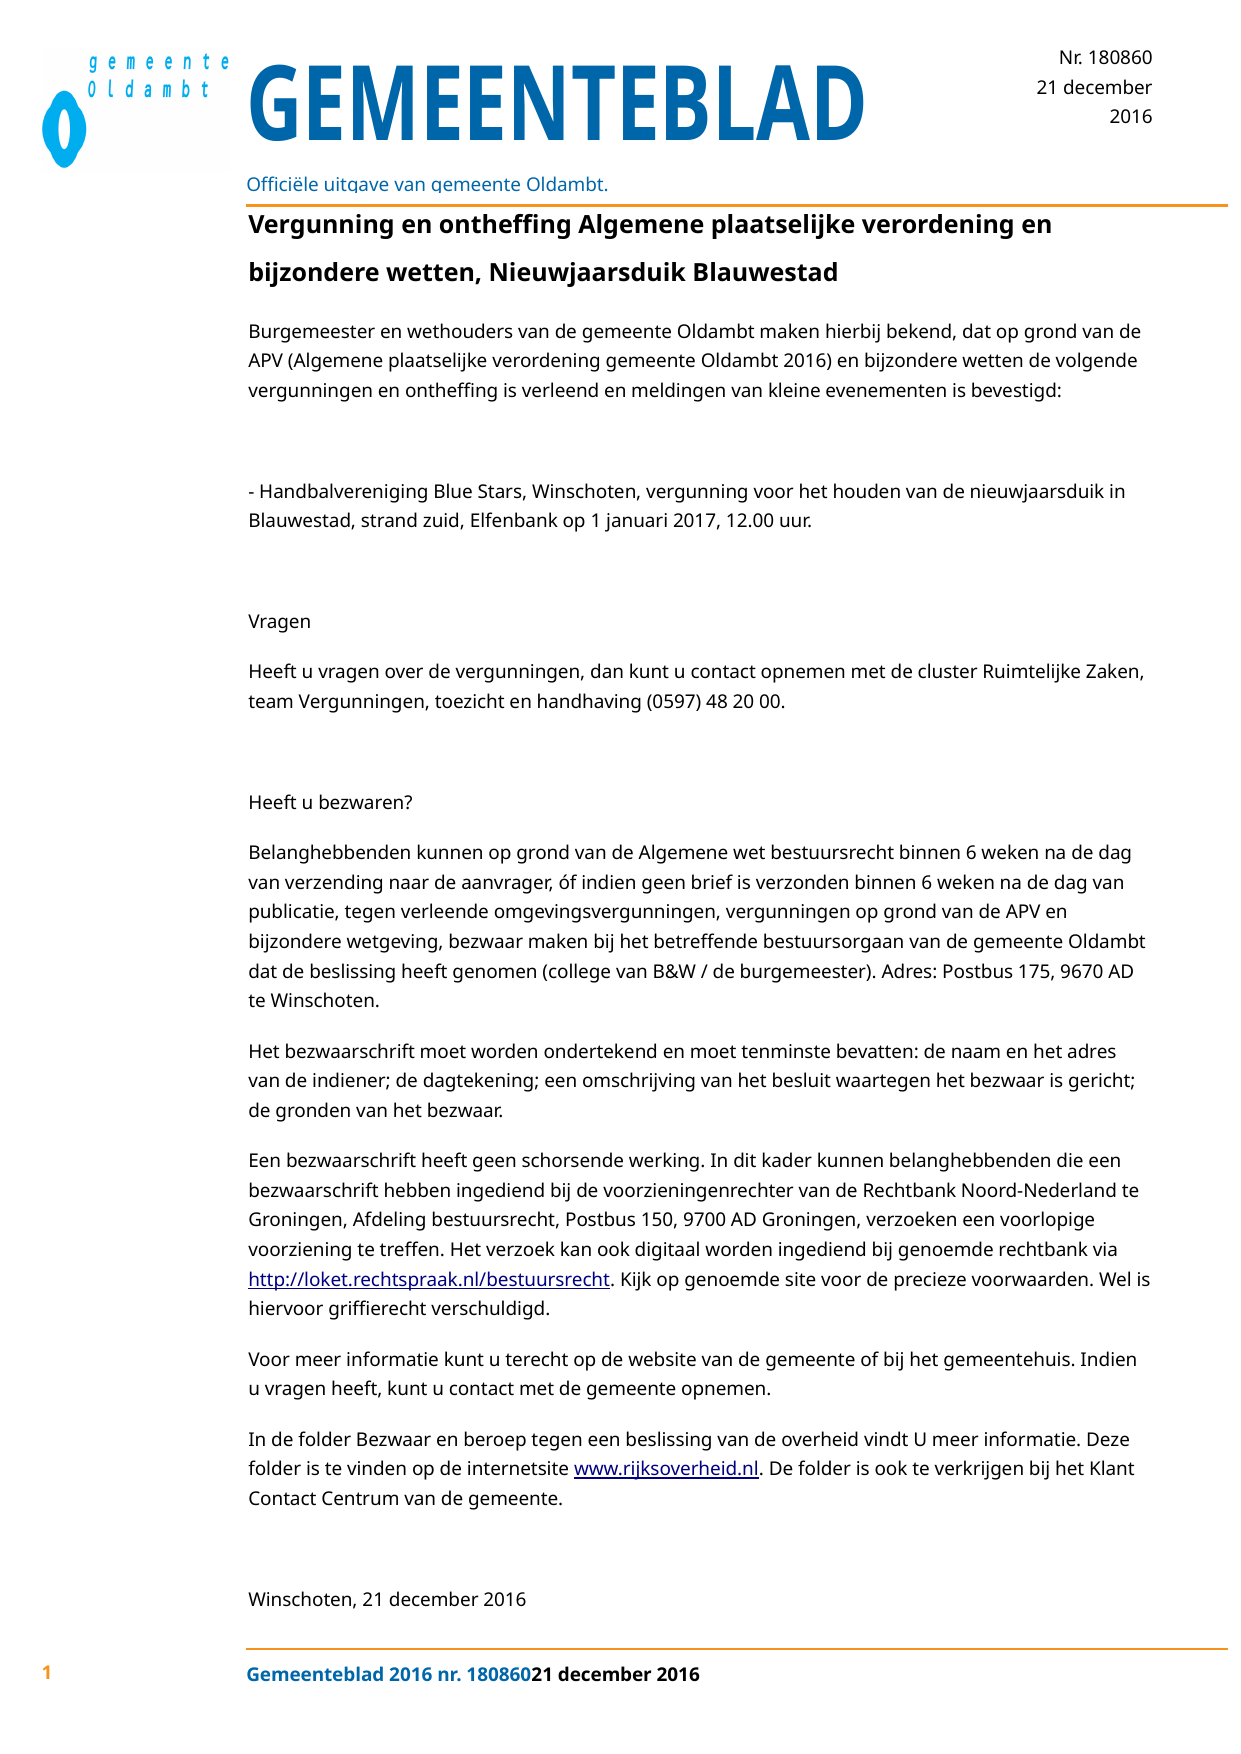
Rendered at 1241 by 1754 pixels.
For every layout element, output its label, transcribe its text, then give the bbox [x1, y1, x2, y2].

text Winschoten, 21 december 2016 [248, 1586, 1152, 1612]
picture [41, 47, 231, 172]
text - Handbalvereniging Blue Stars, Winschoten, vergunning voor het houden van de nieuwjaarsduik in Blauwestad, strand zuid, Elfenbank op 1 januari 2017, 12.00 uur. [248, 478, 1152, 533]
text Een bezwaarschrift heeft geen schorsende werking. In dit kader kunnen belanghebbenden die een bezwaarschrift hebben ingediend bij de voorzieningenrechter van de Rechtbank Noord-Nederland te Groningen, Afdeling bestuursrecht, Postbus 150, 9700 AD Groningen, verzoeken een voorlopige voorziening te treffen. Het verzoek kan ook digitaal worden ingediend bij genoemde rechtbank via http://loket.rechtspraak.nl/bestuursrecht. Kijk op genoemde site voor de precieze voorwaarden. Wel is hiervoor griffierecht verschuldigd. [248, 1147, 1152, 1321]
text Belanghebbenden kunnen op grond van de Algemene wet bestuursrecht binnen 6 weken na de dag van verzending naar de aanvrager, óf indien geen brief is verzonden binnen 6 weken na de dag van publicatie, tegen verleende omgevingsvergunningen, vergunningen op grond van de APV en bijzondere wetgeving, bezwaar maken bij het betreffende bestuursorgaan van de gemeente Oldambt dat de beslissing heeft genomen (college van B&W / de burgemeester). Adres: Postbus 175, 9670 AD te Winschoten. [248, 839, 1152, 1013]
text Het bezwaarschrift moet worden ondertekend en moet tenminste bevatten: de naam en het adres van de indiener; de dagtekening; een omschrijving van het besluit waartegen het bezwaar is gericht; de gronden van het bezwaar. [248, 1038, 1152, 1123]
text Vergunning en ontheffing Algemene plaatselijke verordening en bijzondere wetten, Nieuwjaarsduik Blauwestad [248, 207, 1152, 288]
text Heeft u vragen over de vergunningen, dan kunt u contact opnemen met de cluster Ruimtelijke Zaken, team Vergunningen, toezicht en handhaving (0597) 48 20 00. [248, 659, 1152, 714]
text Heeft u bezwaren? [248, 789, 1152, 815]
text Voor meer informatie kunt u terecht op de website van de gemeente of bij het gemeentehuis. Indien u vragen heeft, kunt u contact met de gemeente opnemen. [248, 1346, 1152, 1401]
text Vragen [248, 608, 1152, 634]
text In de folder Bezwaar en beroep tegen een beslissing van de overheid vindt U meer informatie. Deze folder is te vinden op de internetsite www.rijksoverheid.nl. De folder is ook te verkrijgen bij het Klant Contact Centrum van de gemeente. [248, 1426, 1152, 1511]
text Burgemeester en wethouders van de gemeente Oldambt maken hierbij bekend, dat op grond van de APV (Algemene plaatselijke verordening gemeente Oldambt 2016) en bijzondere wetten de volgende vergunningen en ontheffing is verleend en meldingen van kleine evenementen is bevestigd: [248, 318, 1152, 403]
